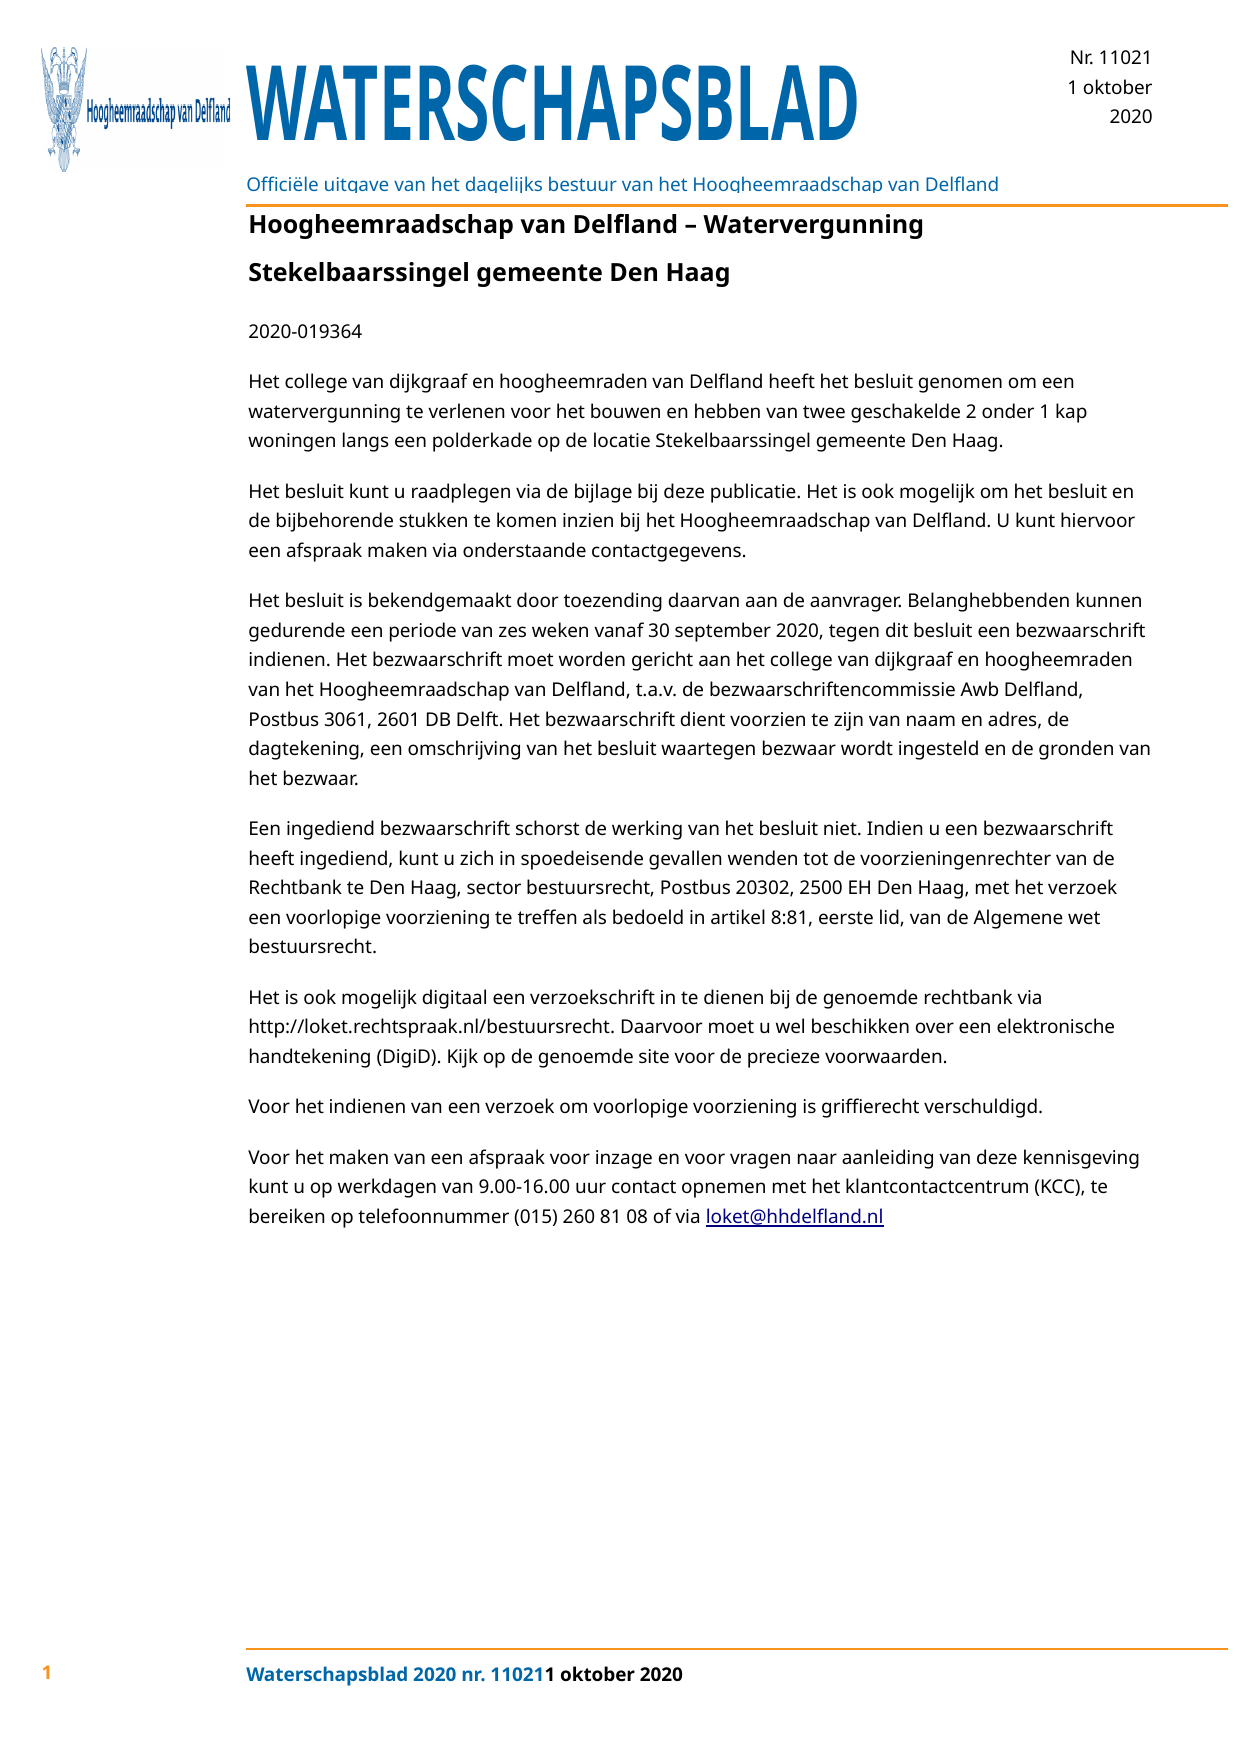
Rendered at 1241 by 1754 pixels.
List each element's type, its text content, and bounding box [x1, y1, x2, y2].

text Hoogheemraadschap van Delfland – Watervergunning Stekelbaarssingel gemeente Den Haag [248, 207, 1152, 288]
text Het college van dijkgraaf en hoogheemraden van Delfland heeft het besluit genomen om een watervergunning te verlenen voor het bouwen en hebben van twee geschakelde 2 onder 1 kap woningen langs een polderkade op de locatie Stekelbaarssingel gemeente Den Haag. [248, 368, 1152, 453]
text Het besluit is bekendgemaakt door toezending daarvan aan de aanvrager. Belanghebbenden kunnen gedurende een periode van zes weken vanaf 30 september 2020, tegen dit besluit een bezwaarschrift indienen. Het bezwaarschrift moet worden gericht aan het college van dijkgraaf en hoogheemraden van het Hoogheemraadschap van Delfland, t.a.v. de bezwaarschriftencommissie Awb Delfland, Postbus 3061, 2601 DB Delft. Het bezwaarschrift dient voorzien te zijn van naam en adres, de dagtekening, een omschrijving van het besluit waartegen bezwaar wordt ingesteld en de gronden van het bezwaar. [248, 587, 1152, 791]
text Voor het maken van een afspraak voor inzage en voor vragen naar aanleiding van deze kennisgeving kunt u op werkdagen van 9.00-16.00 uur contact opnemen met het klantcontactcentrum (KCC), te bereiken op telefoonnummer (015) 260 81 08 of via loket@hhdelfland.nl [248, 1144, 1152, 1229]
picture [41, 47, 231, 172]
text Het besluit kunt u raadplegen via de bijlage bij deze publicatie. Het is ook mogelijk om het besluit en de bijbehorende stukken te komen inzien bij het Hoogheemraadschap van Delfland. U kunt hiervoor een afspraak maken via onderstaande contactgegevens. [248, 478, 1152, 563]
text Een ingediend bezwaarschrift schorst de werking van het besluit niet. Indien u een bezwaarschrift heeft ingediend, kunt u zich in spoedeisende gevallen wenden tot de voorzieningenrechter van de Rechtbank te Den Haag, sector bestuursrecht, Postbus 20302, 2500 EH Den Haag, met het verzoek een voorlopige voorziening te treffen als bedoeld in artikel 8:81, eerste lid, van de Algemene wet bestuursrecht. [248, 815, 1152, 959]
text Voor het indienen van een verzoek om voorlopige voorziening is griffierecht verschuldigd. [248, 1094, 1152, 1119]
text 2020-019364 [248, 318, 1152, 344]
text Het is ook mogelijk digitaal een verzoekschrift in te dienen bij de genoemde rechtbank via http://loket.rechtspraak.nl/bestuursrecht. Daarvoor moet u wel beschikken over een elektronische handtekening (DigiD). Kijk op de genoemde site voor de precieze voorwaarden. [248, 984, 1152, 1069]
